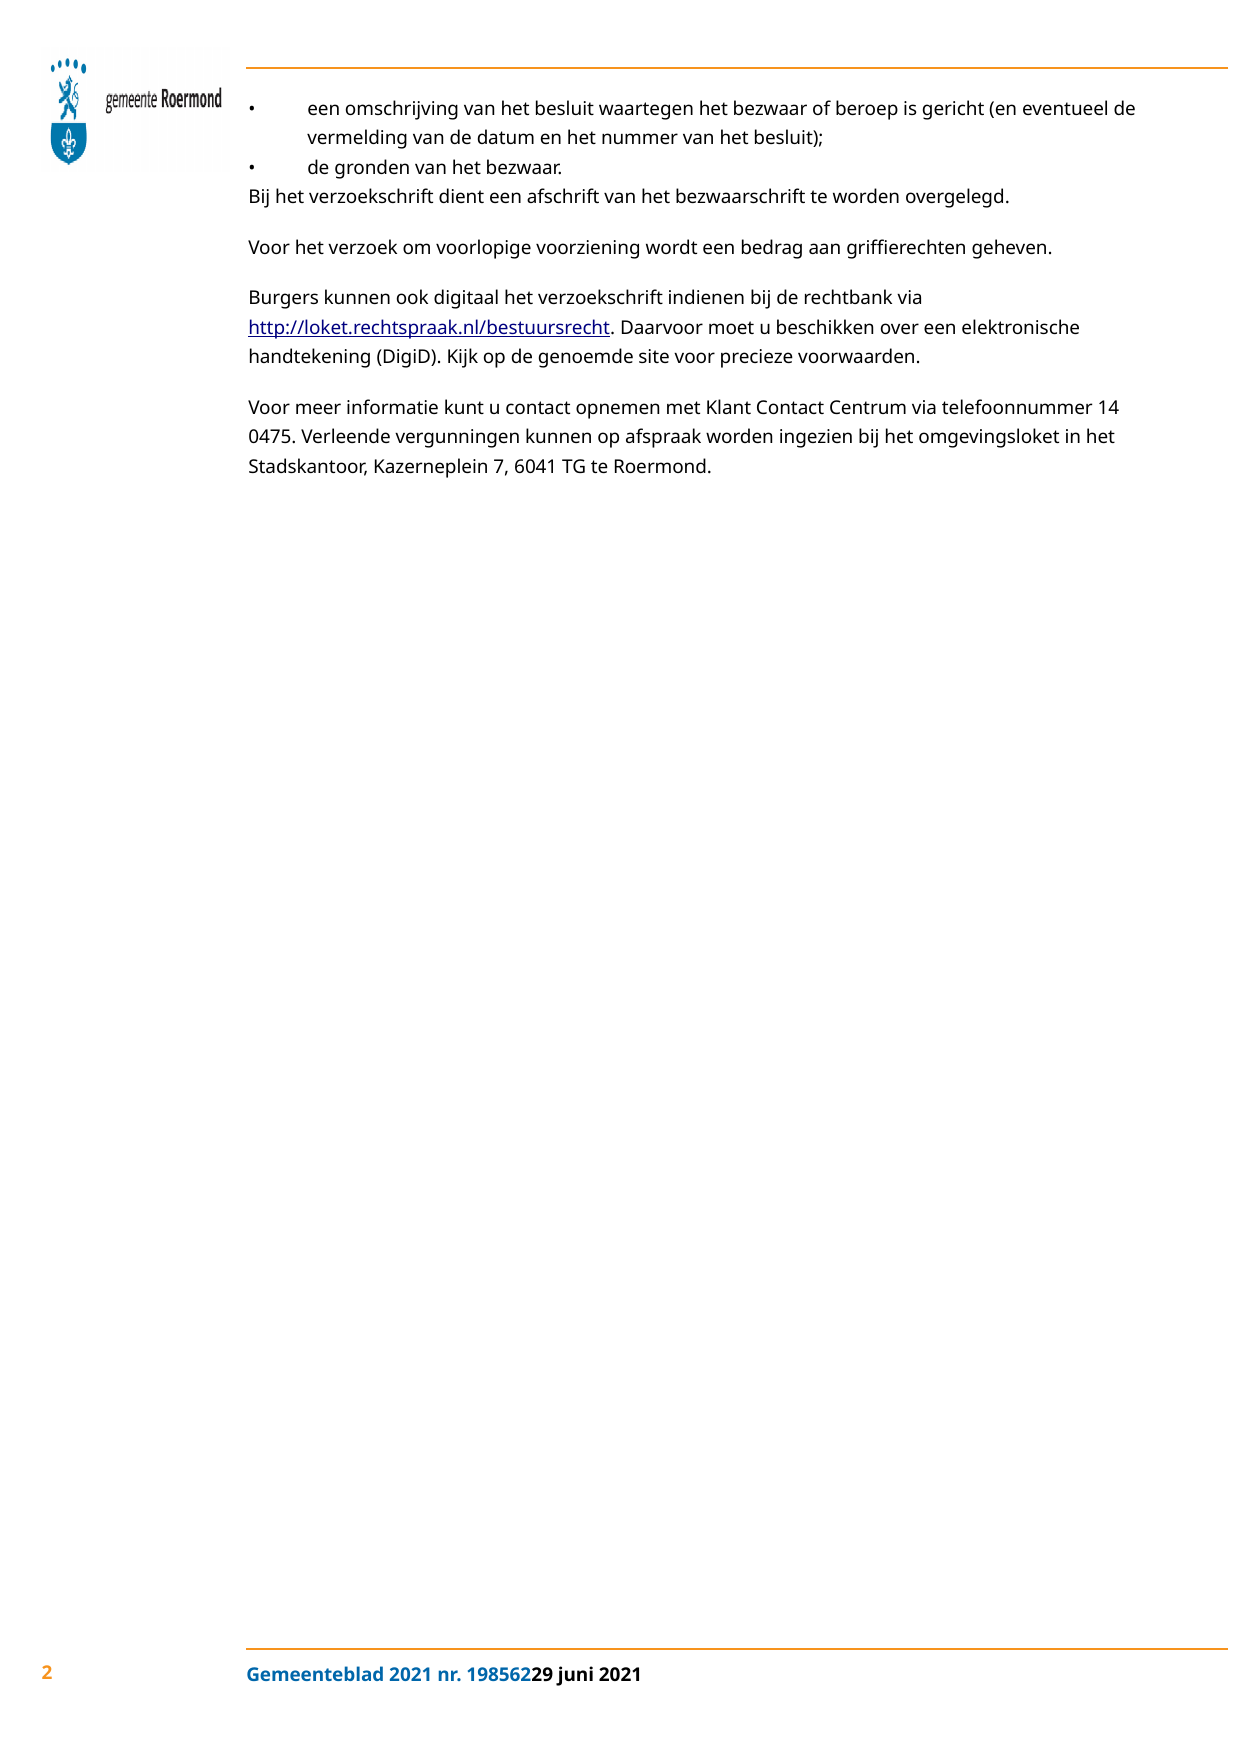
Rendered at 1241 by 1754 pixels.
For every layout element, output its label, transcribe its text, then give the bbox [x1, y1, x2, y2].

text Burgers kunnen ook digitaal het verzoekschrift indienen bij de rechtbank via http://loket.rechtspraak.nl/bestuursrecht. Daarvoor moet u beschikken over een elektronische handtekening (DigiD). Kijk op de genoemde site voor precieze voorwaarden. [248, 284, 1152, 369]
text Voor meer informatie kunt u contact opnemen met Klant Contact Centrum via telefoonnummer 14 0475. Verleende vergunningen kunnen op afspraak worden ingezien bij het omgevingsloket in het Stadskantoor, Kazerneplein 7, 6041 TG te Roermond. [248, 394, 1152, 479]
text Voor het verzoek om voorlopige voorziening wordt een bedrag aan griffierechten geheven. [248, 234, 1152, 260]
picture [41, 47, 231, 172]
list een omschrijving van het besluit waartegen het bezwaar of beroep is gericht (en eventueel de vermelding van de datum en het nummer van het besluit); [248, 95, 1152, 150]
text Bij het verzoekschrift dient een afschrift van het bezwaarschrift te worden overgelegd. [248, 183, 1152, 209]
list de gronden van het bezwaar. [248, 154, 1152, 180]
